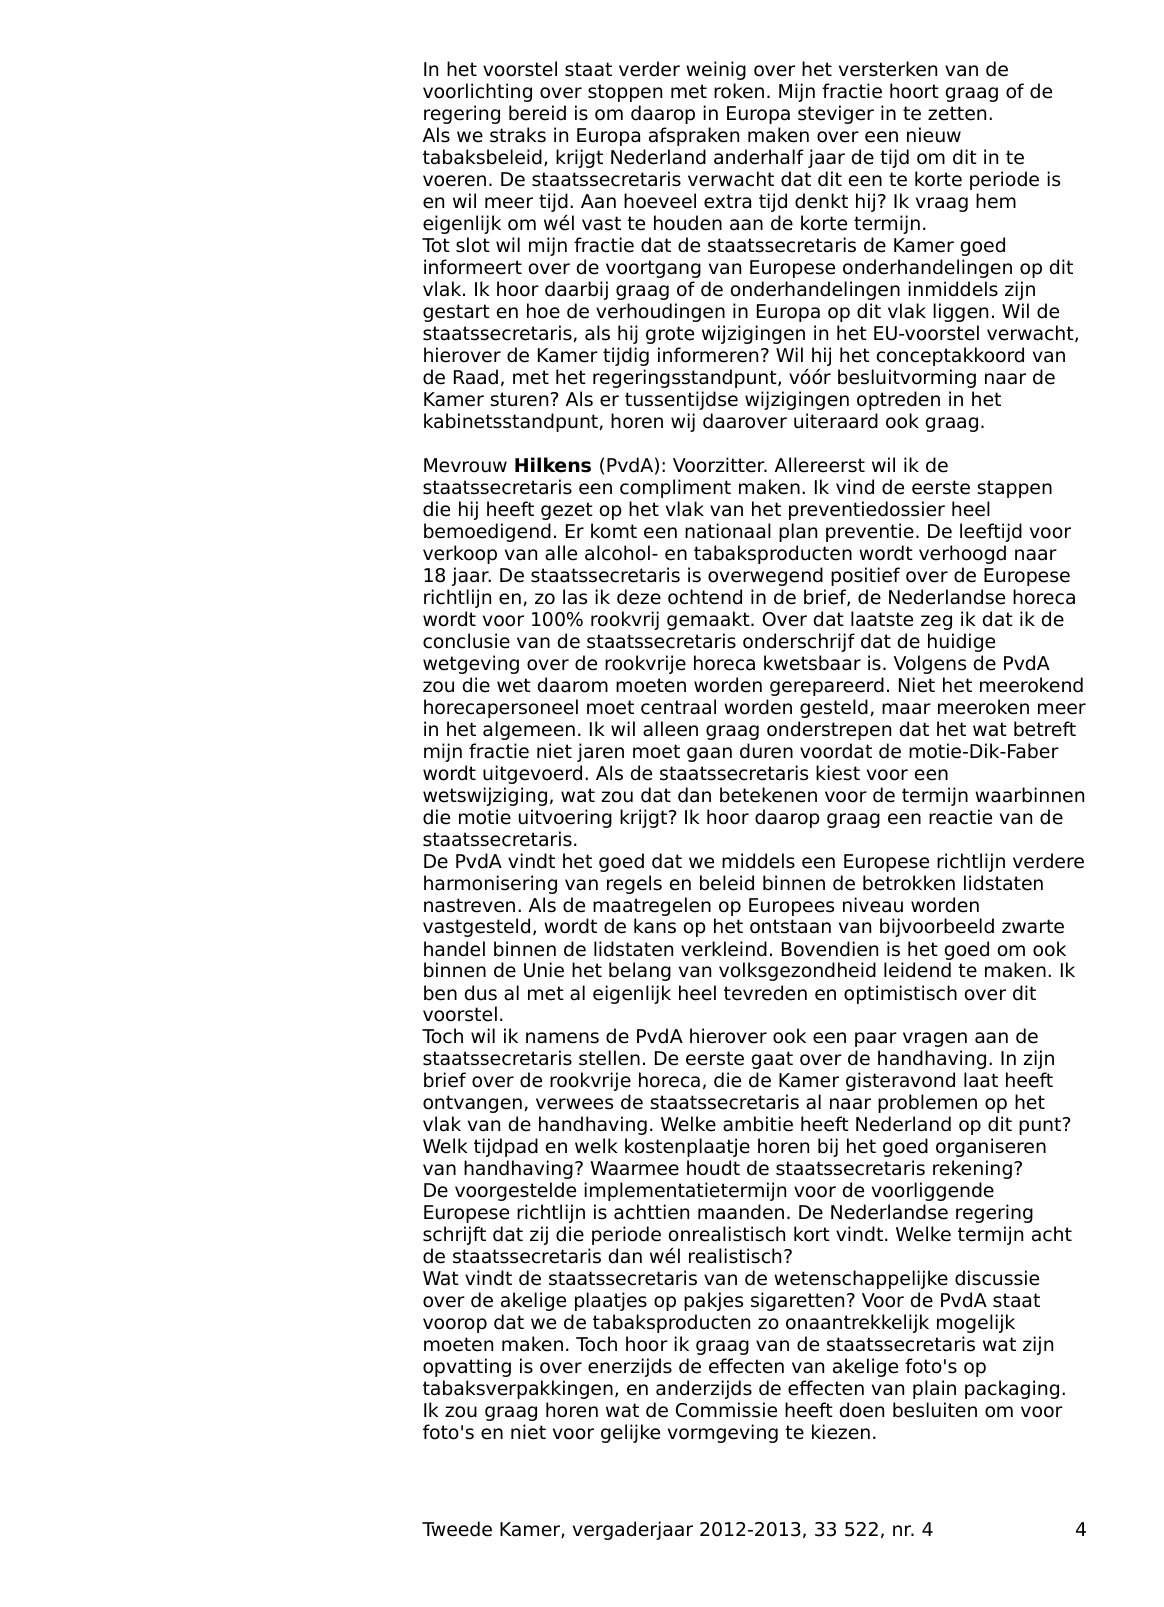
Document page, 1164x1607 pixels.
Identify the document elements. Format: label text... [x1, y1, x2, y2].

text In het voorstel staat verder weinig over het versterken van de voorlichting over stoppen met roken. Mijn fractie hoort graag of de regering bereid is om daarop in Europa steviger in te zetten. [422, 59, 1087, 125]
text Tot slot wil mijn fractie dat de staatssecretaris de Kamer goed informeert over de voortgang van Europese onderhandelingen op dit vlak. Ik hoor daarbij graag of de onderhandelingen inmiddels zijn gestart en hoe de verhoudingen in Europa op dit vlak liggen. Wil de staatssecretaris, als hij grote wijzigingen in het EU-voorstel verwacht, hierover de Kamer tijdig informeren? Wil hij het conceptakkoord van de Raad, met het regeringsstandpunt, vóór besluitvorming naar de Kamer sturen? Als er tussentijdse wijzigingen optreden in het kabinetsstandpunt, horen wij daarover uiteraard ook graag. [422, 235, 1087, 433]
text Toch wil ik namens de PvdA hierover ook een paar vragen aan de staatssecretaris stellen. De eerste gaat over de handhaving. In zijn brief over de rookvrije horeca, die de Kamer gisteravond laat heeft ontvangen, verwees de staatssecretaris al naar problemen op het vlak van de handhaving. Welke ambitie heeft Nederland op dit punt? Welk tijdpad en welk kostenplaatje horen bij het goed organiseren van handhaving? Waarmee houdt de staatssecretaris rekening? [422, 1026, 1087, 1180]
text De voorgestelde implementatietermijn voor de voorliggende Europese richtlijn is achttien maanden. De Nederlandse regering schrijft dat zij die periode onrealistisch kort vindt. Welke termijn acht de staatssecretaris dan wél realistisch? [422, 1180, 1087, 1268]
text Wat vindt de staatssecretaris van de wetenschappelijke discussie over de akelige plaatjes op pakjes sigaretten? Voor de PvdA staat voorop dat we de tabaksproducten zo onaantrekkelijk mogelijk moeten maken. Toch hoor ik graag van de staatssecretaris wat zijn opvatting is over enerzijds de effecten van akelige foto's op tabaksverpakkingen, en anderzijds de effecten van plain packaging. Ik zou graag horen wat de Commissie heeft doen besluiten om voor foto's en niet voor gelijke vormgeving te kiezen. [422, 1268, 1087, 1444]
text De PvdA vindt het goed dat we middels een Europese richtlijn verdere harmonisering van regels en beleid binnen de betrokken lidstaten nastreven. Als de maatregelen op Europees niveau worden vastgesteld, wordt de kans op het ontstaan van bijvoorbeeld zwarte handel binnen de lidstaten verkleind. Bovendien is het goed om ook binnen de Unie het belang van volksgezondheid leidend te maken. Ik ben dus al met al eigenlijk heel tevreden en optimistisch over dit voorstel. [422, 851, 1087, 1026]
text Mevrouw Hilkens (PvdA): Voorzitter. Allereerst wil ik de staatssecretaris een compliment maken. Ik vind de eerste stappen die hij heeft gezet op het vlak van het preventiedossier heel bemoedigend. Er komt een nationaal plan preventie. De leeftijd voor verkoop van alle alcohol- en tabaksproducten wordt verhoogd naar 18 jaar. De staatssecretaris is overwegend positief over de Europese richtlijn en, zo las ik deze ochtend in de brief, de Nederlandse horeca wordt voor 100% rookvrij gemaakt. Over dat laatste zeg ik dat ik de conclusie van de staatssecretaris onderschrijf dat de huidige wetgeving over de rookvrije horeca kwetsbaar is. Volgens de PvdA zou die wet daarom moeten worden gerepareerd. Niet het meerokend horecapersoneel moet centraal worden gesteld, maar meeroken meer in het algemeen. Ik wil alleen graag onderstrepen dat het wat betreft mijn fractie niet jaren moet gaan duren voordat de motie-Dik-Faber wordt uitgevoerd. Als de staatssecretaris kiest voor een wetswijziging, wat zou dat dan betekenen voor de termijn waarbinnen die motie uitvoering krijgt? Ik hoor daarop graag een reactie van de staatssecretaris. [422, 455, 1087, 851]
text Als we straks in Europa afspraken maken over een nieuw tabaksbeleid, krijgt Nederland anderhalf jaar de tijd om dit in te voeren. De staatssecretaris verwacht dat dit een te korte periode is en wil meer tijd. Aan hoeveel extra tijd denkt hij? Ik vraag hem eigenlijk om wél vast te houden aan de korte termijn. [422, 125, 1087, 235]
